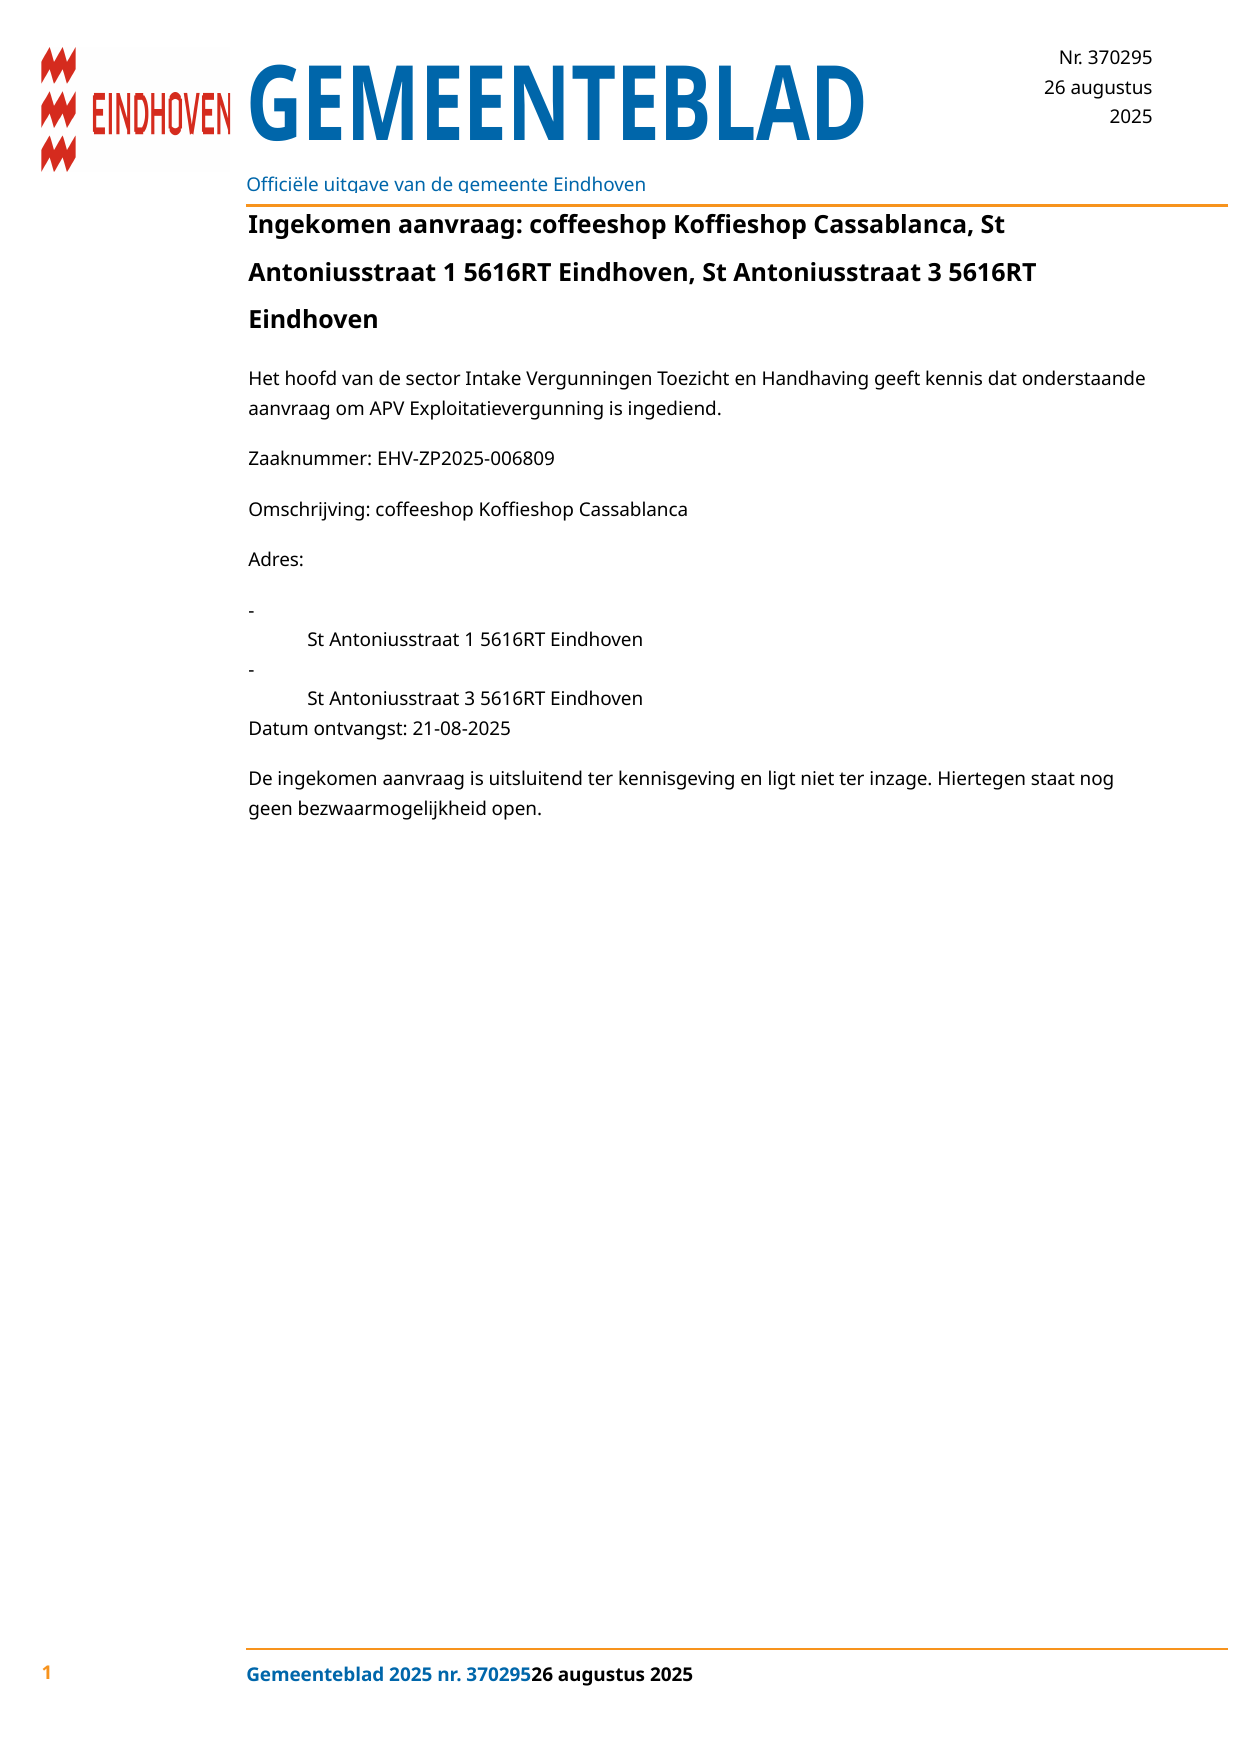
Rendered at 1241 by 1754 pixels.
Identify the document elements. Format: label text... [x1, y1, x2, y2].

list St Antoniusstraat 1 5616RT Eindhoven [248, 626, 1152, 652]
text Het hoofd van de sector Intake Vergunningen Toezicht en Handhaving geeft kennis dat onderstaande aanvraag om APV Exploitatievergunning is ingediend. [248, 366, 1152, 421]
list St Antoniusstraat 3 5616RT Eindhoven [248, 686, 1152, 711]
text De ingekomen aanvraag is uitsluitend ter kennisgeving en ligt niet ter inzage. Hiertegen staat nog geen bezwaarmogelijkheid open. [248, 766, 1152, 821]
text Zaaknummer: EHV-ZP2025-006809 [248, 446, 1152, 471]
text Omschrijving: coffeeshop Koffieshop Cassablanca [248, 496, 1152, 522]
picture [41, 47, 231, 172]
text Adres: [248, 546, 1152, 572]
text Datum ontvangst: 21-08-2025 [248, 715, 1152, 741]
text Ingekomen aanvraag: coffeeshop Koffieshop Cassablanca, St Antoniusstraat 1 5616RT Eindhoven, St Antoniusstraat 3 5616RT Eindhoven [248, 207, 1152, 336]
